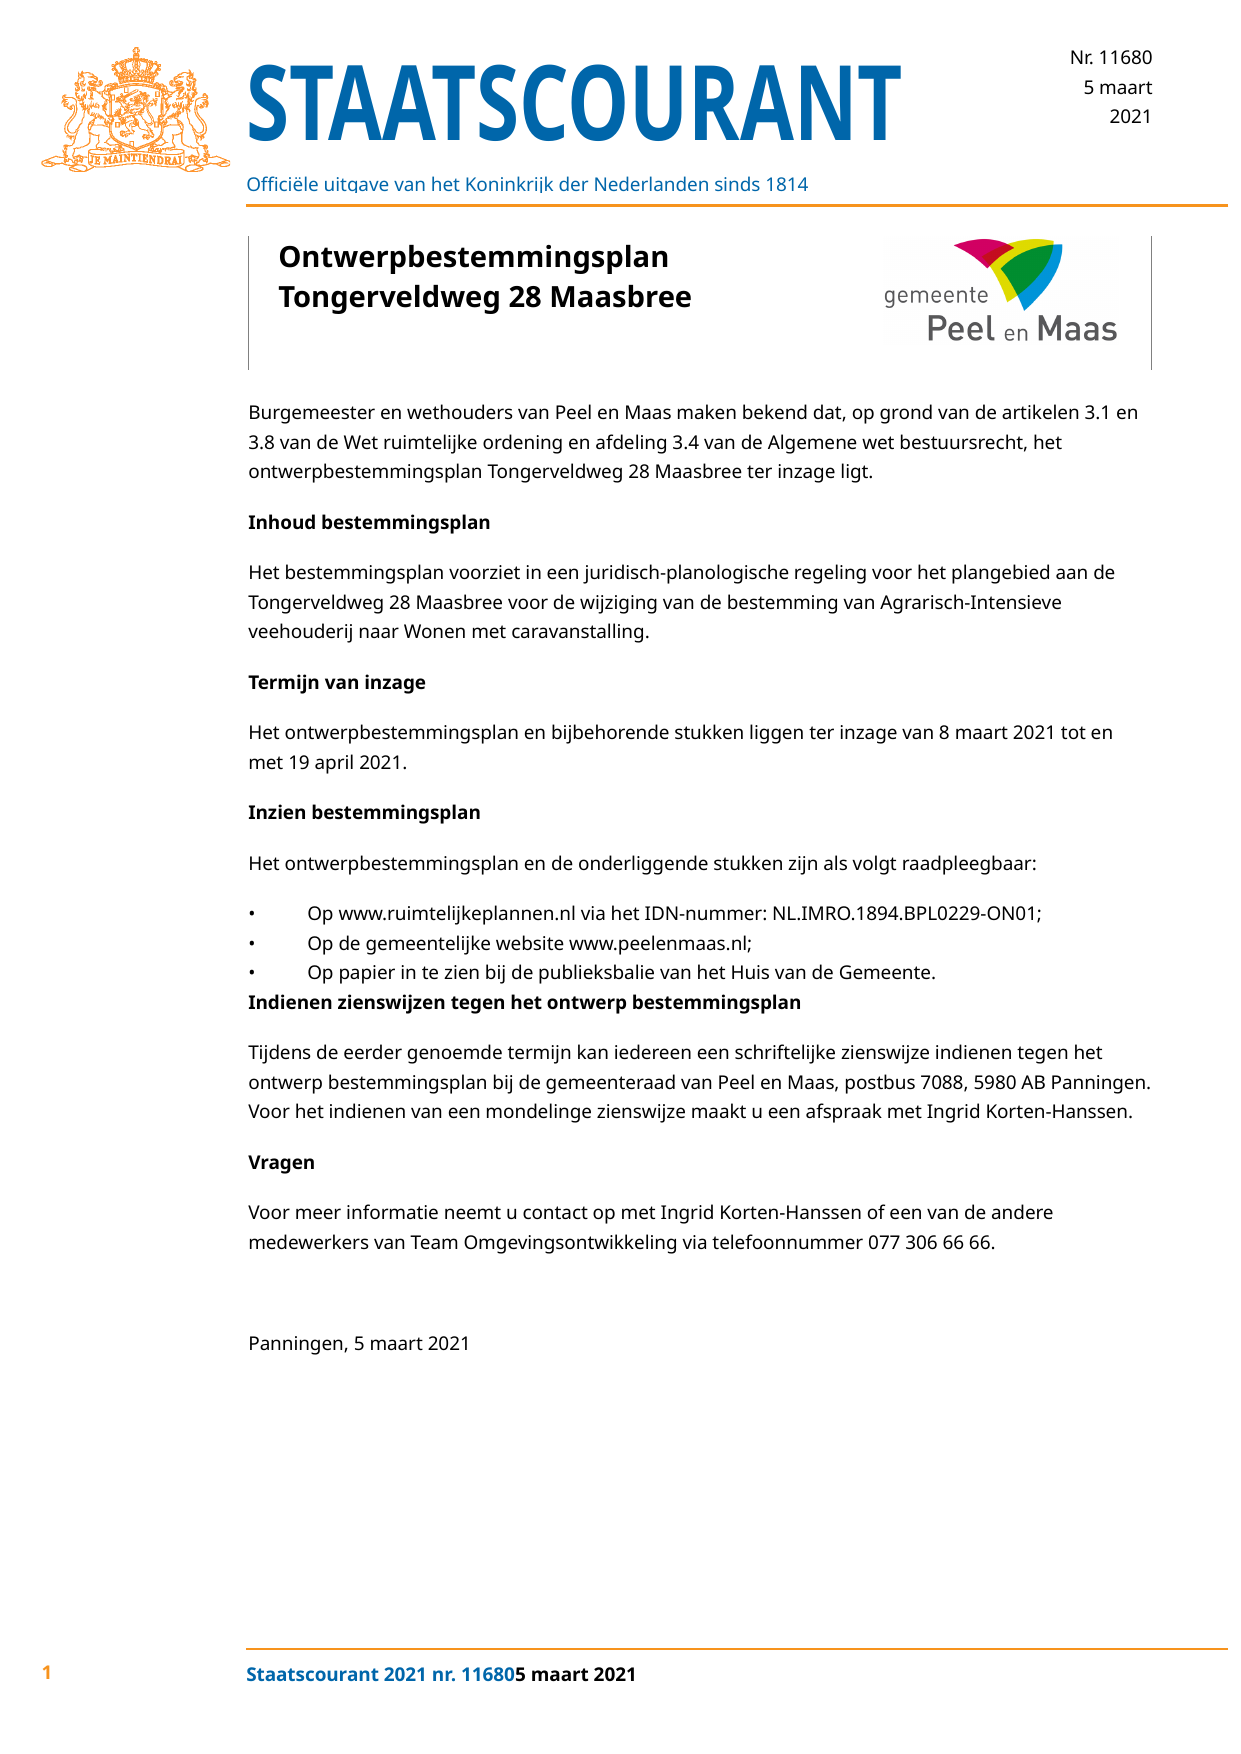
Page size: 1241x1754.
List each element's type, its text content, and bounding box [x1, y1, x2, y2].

text Termijn van inzage [248, 669, 1152, 695]
picture [882, 236, 1119, 345]
picture [41, 47, 231, 172]
text Panningen, 5 maart 2021 [248, 1330, 1152, 1356]
text Tijdens de eerder genoemde termijn kan iedereen een schriftelijke zienswijze indienen tegen het ontwerp bestemmingsplan bij de gemeenteraad van Peel en Maas, postbus 7088, 5980 AB Panningen. Voor het indienen van een mondelinge zienswijze maakt u een afspraak met Ingrid Korten-Hanssen. [248, 1039, 1152, 1124]
table_header Ontwerpbestemmingsplan Tongerveldweg 28 Maasbree [249, 236, 850, 370]
table_header [850, 236, 1151, 370]
text Indienen zienswijzen tegen het ontwerp bestemmingsplan [248, 989, 1152, 1015]
list Op www.ruimtelijkeplannen.nl via het IDN-nummer: NL.IMRO.1894.BPL0229-ON01; [248, 900, 1152, 926]
text Burgemeester en wethouders van Peel en Maas maken bekend dat, op grond van de artikelen 3.1 en 3.8 van de Wet ruimtelijke ordening en afdeling 3.4 van de Algemene wet bestuursrecht, het ontwerpbestemmingsplan Tongerveldweg 28 Maasbree ter inzage ligt. [248, 399, 1152, 484]
list Op papier in te zien bij de publieksbalie van het Huis van de Gemeente. [248, 959, 1152, 985]
text Voor meer informatie neemt u contact op met Ingrid Korten-Hanssen of een van de andere medewerkers van Team Omgevingsontwikkeling via telefoonnummer 077 306 66 66. [248, 1199, 1152, 1255]
text Het bestemmingsplan voorziet in een juridisch-planologische regeling voor het plangebied aan de Tongerveldweg 28 Maasbree voor de wijziging van de bestemming van Agrarisch-Intensieve veehouderij naar Wonen met caravanstalling. [248, 559, 1152, 644]
text Inhoud bestemmingsplan [248, 509, 1152, 535]
text Vragen [248, 1149, 1152, 1175]
text Inzien bestemmingsplan [248, 799, 1152, 825]
list Op de gemeentelijke website www.peelenmaas.nl; [248, 930, 1152, 956]
text Het ontwerpbestemmingsplan en bijbehorende stukken liggen ter inzage van 8 maart 2021 tot en met 19 april 2021. [248, 719, 1152, 775]
text Het ontwerpbestemmingsplan en de onderliggende stukken zijn als volgt raadpleegbaar: [248, 850, 1152, 876]
